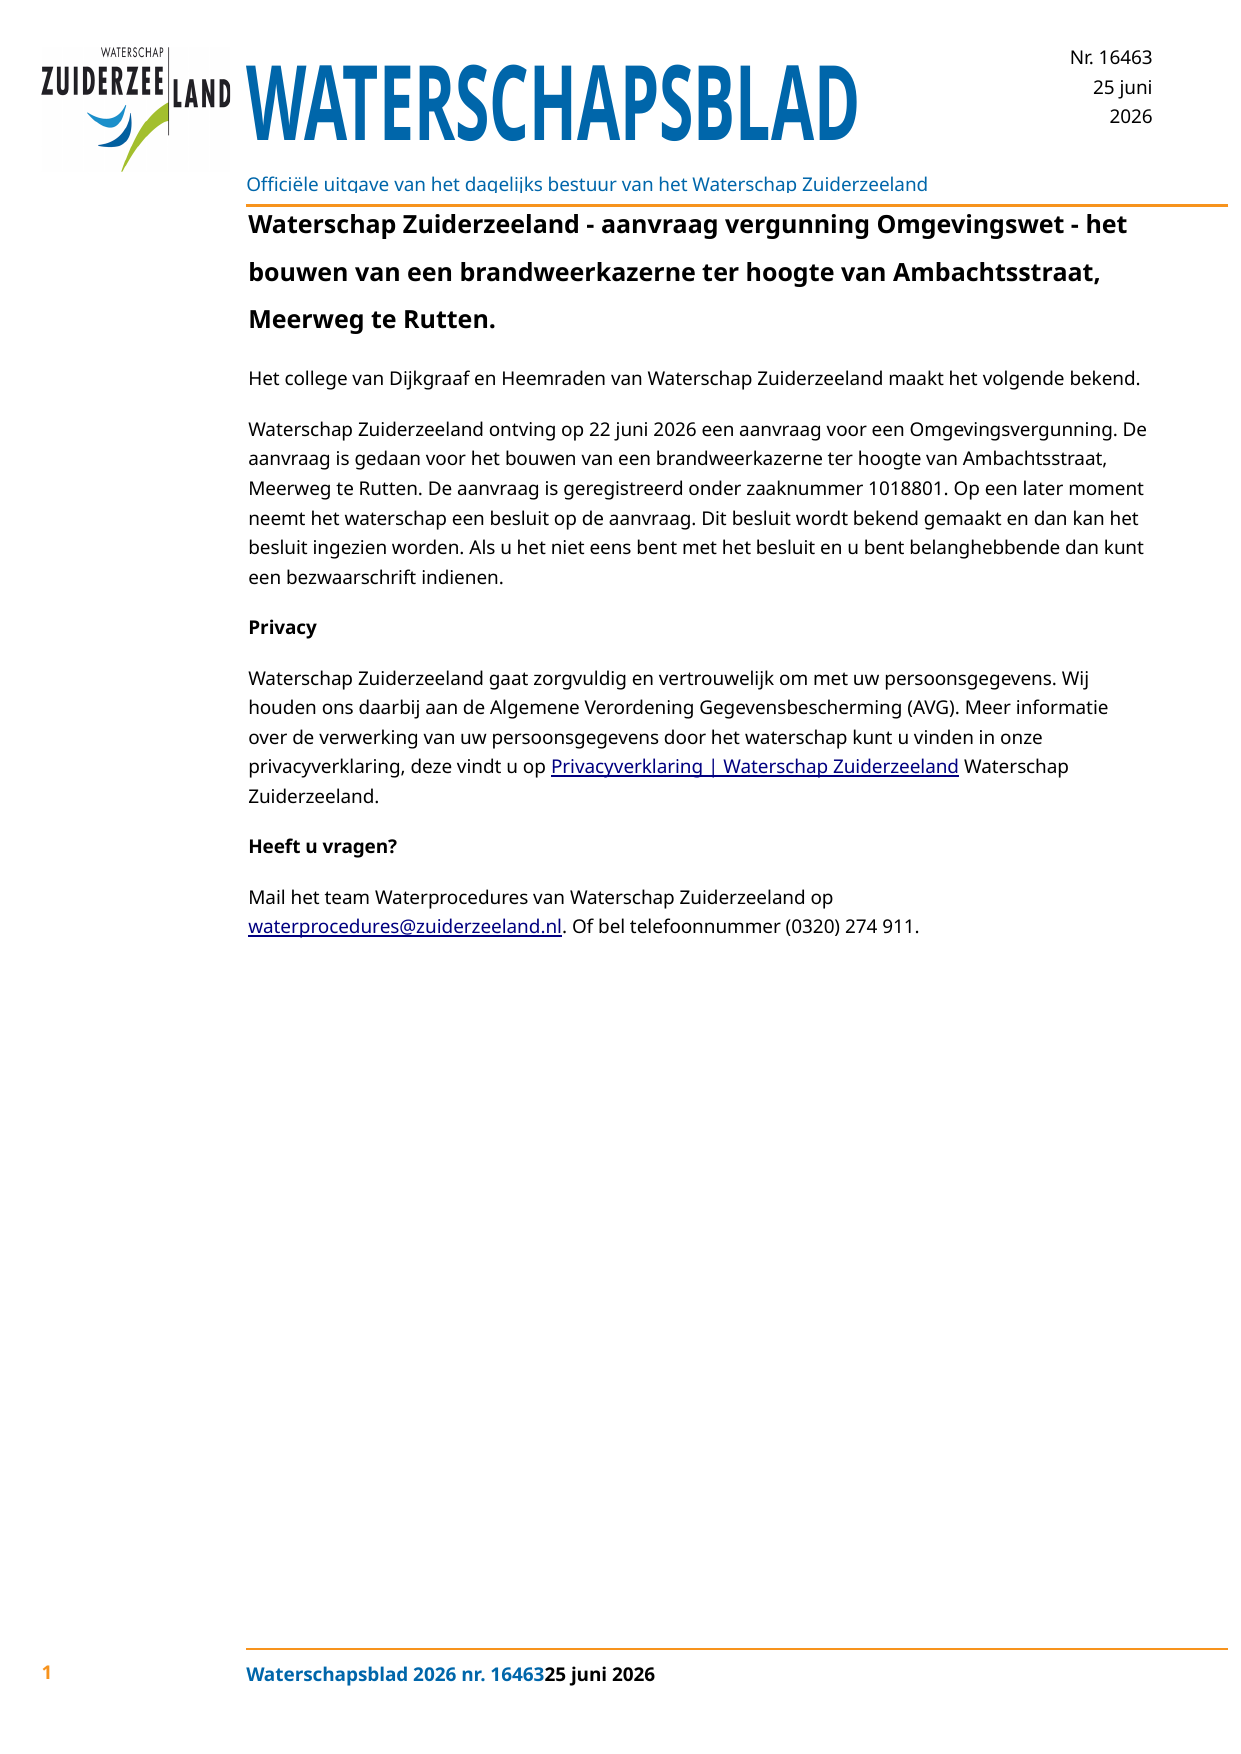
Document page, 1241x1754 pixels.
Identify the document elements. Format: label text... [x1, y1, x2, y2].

text Mail het team Waterprocedures van Waterschap Zuiderzeeland op waterprocedures@zuiderzeeland.nl. Of bel telefoonnummer (0320) 274 911. [248, 884, 1152, 939]
picture [41, 47, 231, 172]
text Privacy [248, 614, 1152, 640]
text Waterschap Zuiderzeeland ontving op 22 juni 2026 een aanvraag voor een Omgevingsvergunning. De aanvraag is gedaan voor het bouwen van een brandweerkazerne ter hoogte van Ambachtsstraat, Meerweg te Rutten. De aanvraag is geregistreerd onder zaaknummer 1018801. Op een later moment neemt het waterschap een besluit op de aanvraag. Dit besluit wordt bekend gemaakt en dan kan het besluit ingezien worden. Als u het niet eens bent met het besluit en u bent belanghebbende dan kunt een bezwaarschrift indienen. [248, 416, 1152, 589]
text Heeft u vragen? [248, 833, 1152, 859]
text Waterschap Zuiderzeeland gaat zorgvuldig en vertrouwelijk om met uw persoonsgegevens. Wij houden ons daarbij aan de Algemene Verordening Gegevensbescherming (AVG). Meer informatie over de verwerking van uw persoonsgegevens door het waterschap kunt u vinden in onze privacyverklaring, deze vindt u op Privacyverklaring | Waterschap Zuiderzeeland Waterschap Zuiderzeeland. [248, 665, 1152, 809]
text Waterschap Zuiderzeeland - aanvraag vergunning Omgevingswet - het bouwen van een brandweerkazerne ter hoogte van Ambachtsstraat, Meerweg te Rutten. [248, 207, 1152, 336]
text Het college van Dijkgraaf en Heemraden van Waterschap Zuiderzeeland maakt het volgende bekend. [248, 366, 1152, 391]
